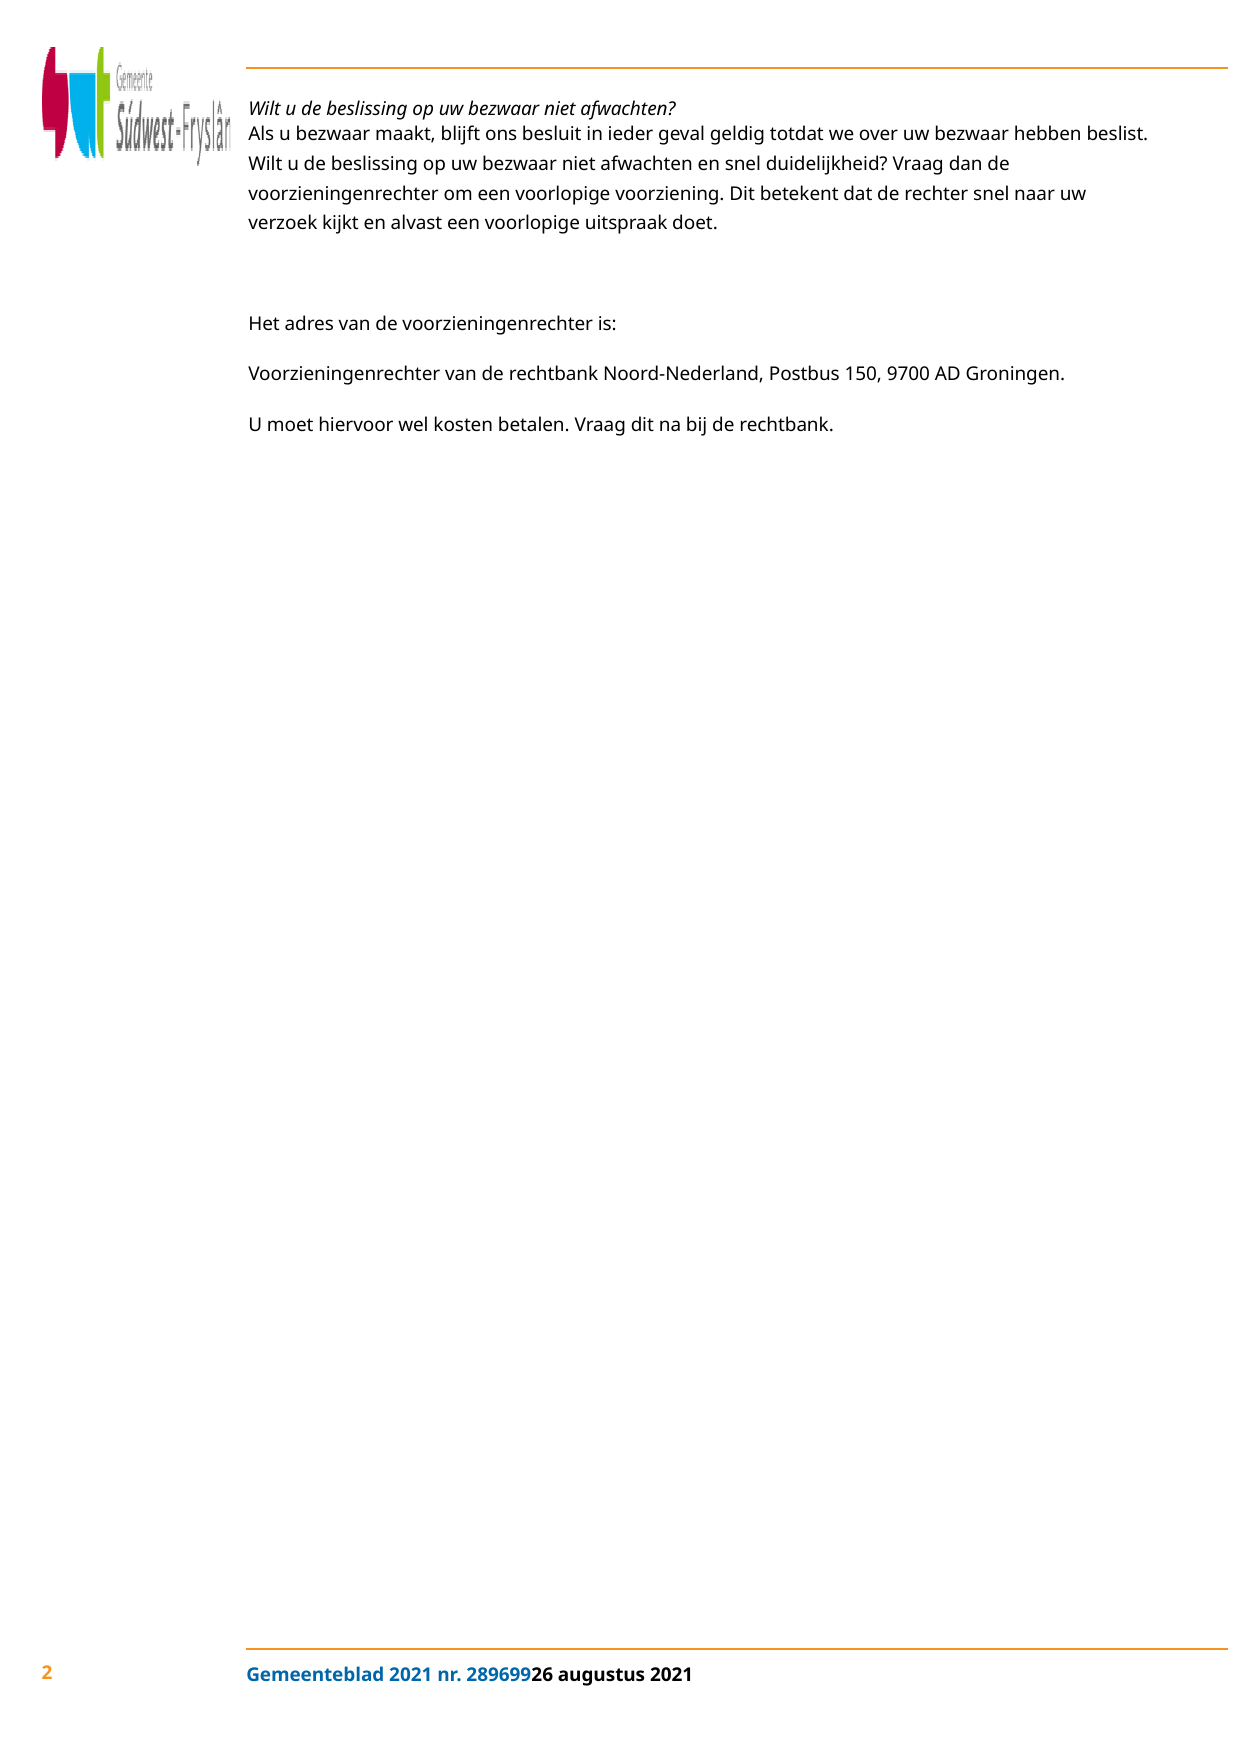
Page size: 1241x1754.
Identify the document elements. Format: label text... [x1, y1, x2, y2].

text U moet hiervoor wel kosten betalen. Vraag dit na bij de rechtbank. [248, 411, 1152, 437]
text Het adres van de voorzieningenrechter is: [248, 310, 1152, 336]
text Wilt u de beslissing op uw bezwaar niet afwachten? [248, 95, 1152, 121]
text Voorzieningenrechter van de rechtbank Noord-Nederland, Postbus 150, 9700 AD Groningen. [248, 361, 1152, 386]
picture [41, 47, 231, 172]
text Als u bezwaar maakt, blijft ons besluit in ieder geval geldig totdat we over uw bezwaar hebben beslist. Wilt u de beslissing op uw bezwaar niet afwachten en snel duidelijkheid? Vraag dan de voorzieningenrechter om een voorlopige voorziening. Dit betekent dat de rechter snel naar uw verzoek kijkt en alvast een voorlopige uitspraak doet. [248, 121, 1152, 235]
